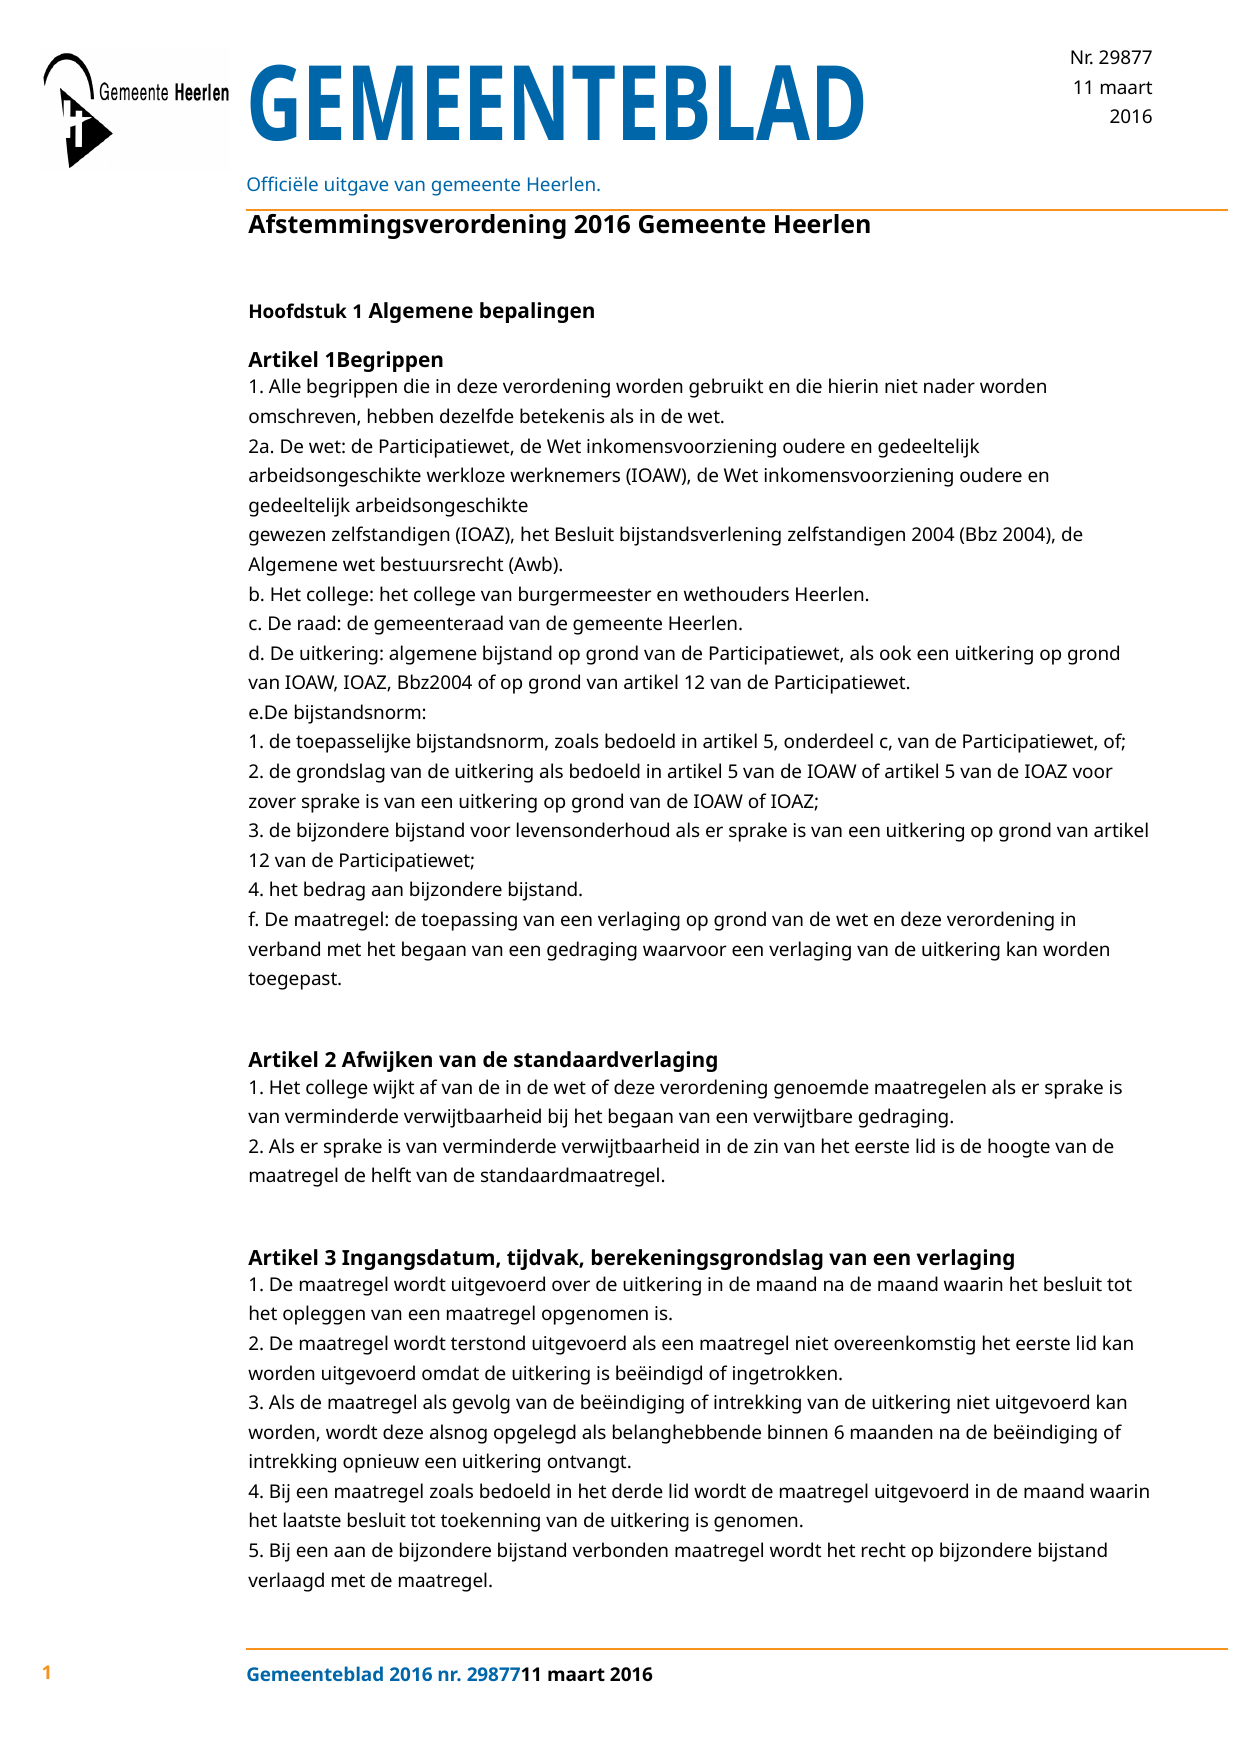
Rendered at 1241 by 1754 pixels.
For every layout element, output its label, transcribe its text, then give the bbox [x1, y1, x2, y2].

text 3. de bijzondere bijstand voor levensonderhoud als er sprake is van een uitkering op grond van artikel 12 van de Participatiewet; [248, 817, 1152, 873]
text 3. Als de maatregel als gevolg van de beëindiging of intrekking van de uitkering niet uitgevoerd kan worden, wordt deze alsnog opgelegd als belanghebbende binnen 6 maanden na de beëindiging of intrekking opnieuw een uitkering ontvangt. [248, 1389, 1152, 1474]
text 4. het bedrag aan bijzondere bijstand. [248, 877, 1152, 902]
text Artikel 2 Afwijken van de standaardverlaging [248, 1045, 1152, 1074]
picture [41, 47, 231, 172]
text 5. Bij een aan de bijzondere bijstand verbonden maatregel wordt het recht op bijzondere bijstand verlaagd met de maatregel. [248, 1537, 1152, 1593]
text Artikel 3 Ingangsdatum, tijdvak, berekeningsgrondslag van een verlaging [248, 1243, 1152, 1271]
text 1. Alle begrippen die in deze verordening worden gebruikt en die hierin niet nader worden omschreven, hebben dezelfde betekenis als in de wet. [248, 374, 1152, 429]
text 2. Als er sprake is van verminderde verwijtbaarheid in de zin van het eerste lid is de hoogte van de maatregel de helft van de standaardmaatregel. [248, 1133, 1152, 1188]
text 1. De maatregel wordt uitgevoerd over de uitkering in de maand na de maand waarin het besluit tot het opleggen van een maatregel opgenomen is. [248, 1271, 1152, 1326]
text gewezen zelfstandigen (IOAZ), het Besluit bijstandsverlening zelfstandigen 2004 (Bbz 2004), de Algemene wet bestuursrecht (Awb). [248, 522, 1152, 577]
text 4. Bij een maatregel zoals bedoeld in het derde lid wordt de maatregel uitgevoerd in de maand waarin het laatste besluit tot toekenning van de uitkering is genomen. [248, 1478, 1152, 1533]
text 2. de grondslag van de uitkering als bedoeld in artikel 5 van de IOAW of artikel 5 van de IOAZ voor zover sprake is van een uitkering op grond van de IOAW of IOAZ; [248, 758, 1152, 814]
text Artikel 1Begrippen [248, 345, 1152, 374]
text Afstemmingsverordening 2016 Gemeente Heerlen [248, 211, 1152, 241]
text f. De maatregel: de toepassing van een verlaging op grond van de wet en deze verordening in verband met het begaan van een gedraging waarvoor een verlaging van de uitkering kan worden toegepast. [248, 906, 1152, 991]
text d. De uitkering: algemene bijstand op grond van de Participatiewet, als ook een uitkering op grond van IOAW, IOAZ, Bbz2004 of op grond van artikel 12 van de Participatiewet. [248, 640, 1152, 695]
text 2. De maatregel wordt terstond uitgevoerd als een maatregel niet overeenkomstig het eerste lid kan worden uitgevoerd omdat de uitkering is beëindigd of ingetrokken. [248, 1330, 1152, 1386]
text 2a. De wet: de Participatiewet, de Wet inkomensvoorziening oudere en gedeeltelijk arbeidsongeschikte werkloze werknemers (IOAW), de Wet inkomensvoorziening oudere en gedeeltelijk arbeidsongeschikte [248, 433, 1152, 518]
text 1. de toepasselijke bijstandsnorm, zoals bedoeld in artikel 5, onderdeel c, van de Participatiewet, of; [248, 729, 1152, 754]
text 1. Het college wijkt af van de in de wet of deze verordening genoemde maatregelen als er sprake is van verminderde verwijtbaarheid bij het begaan van een verwijtbare gedraging. [248, 1074, 1152, 1129]
text e.De bijstandsnorm: [248, 699, 1152, 725]
text c. De raad: de gemeenteraad van de gemeente Heerlen. [248, 610, 1152, 636]
text Hoofdstuk 1 Algemene bepalingen [248, 296, 1152, 324]
text b. Het college: het college van burgermeester en wethouders Heerlen. [248, 581, 1152, 607]
